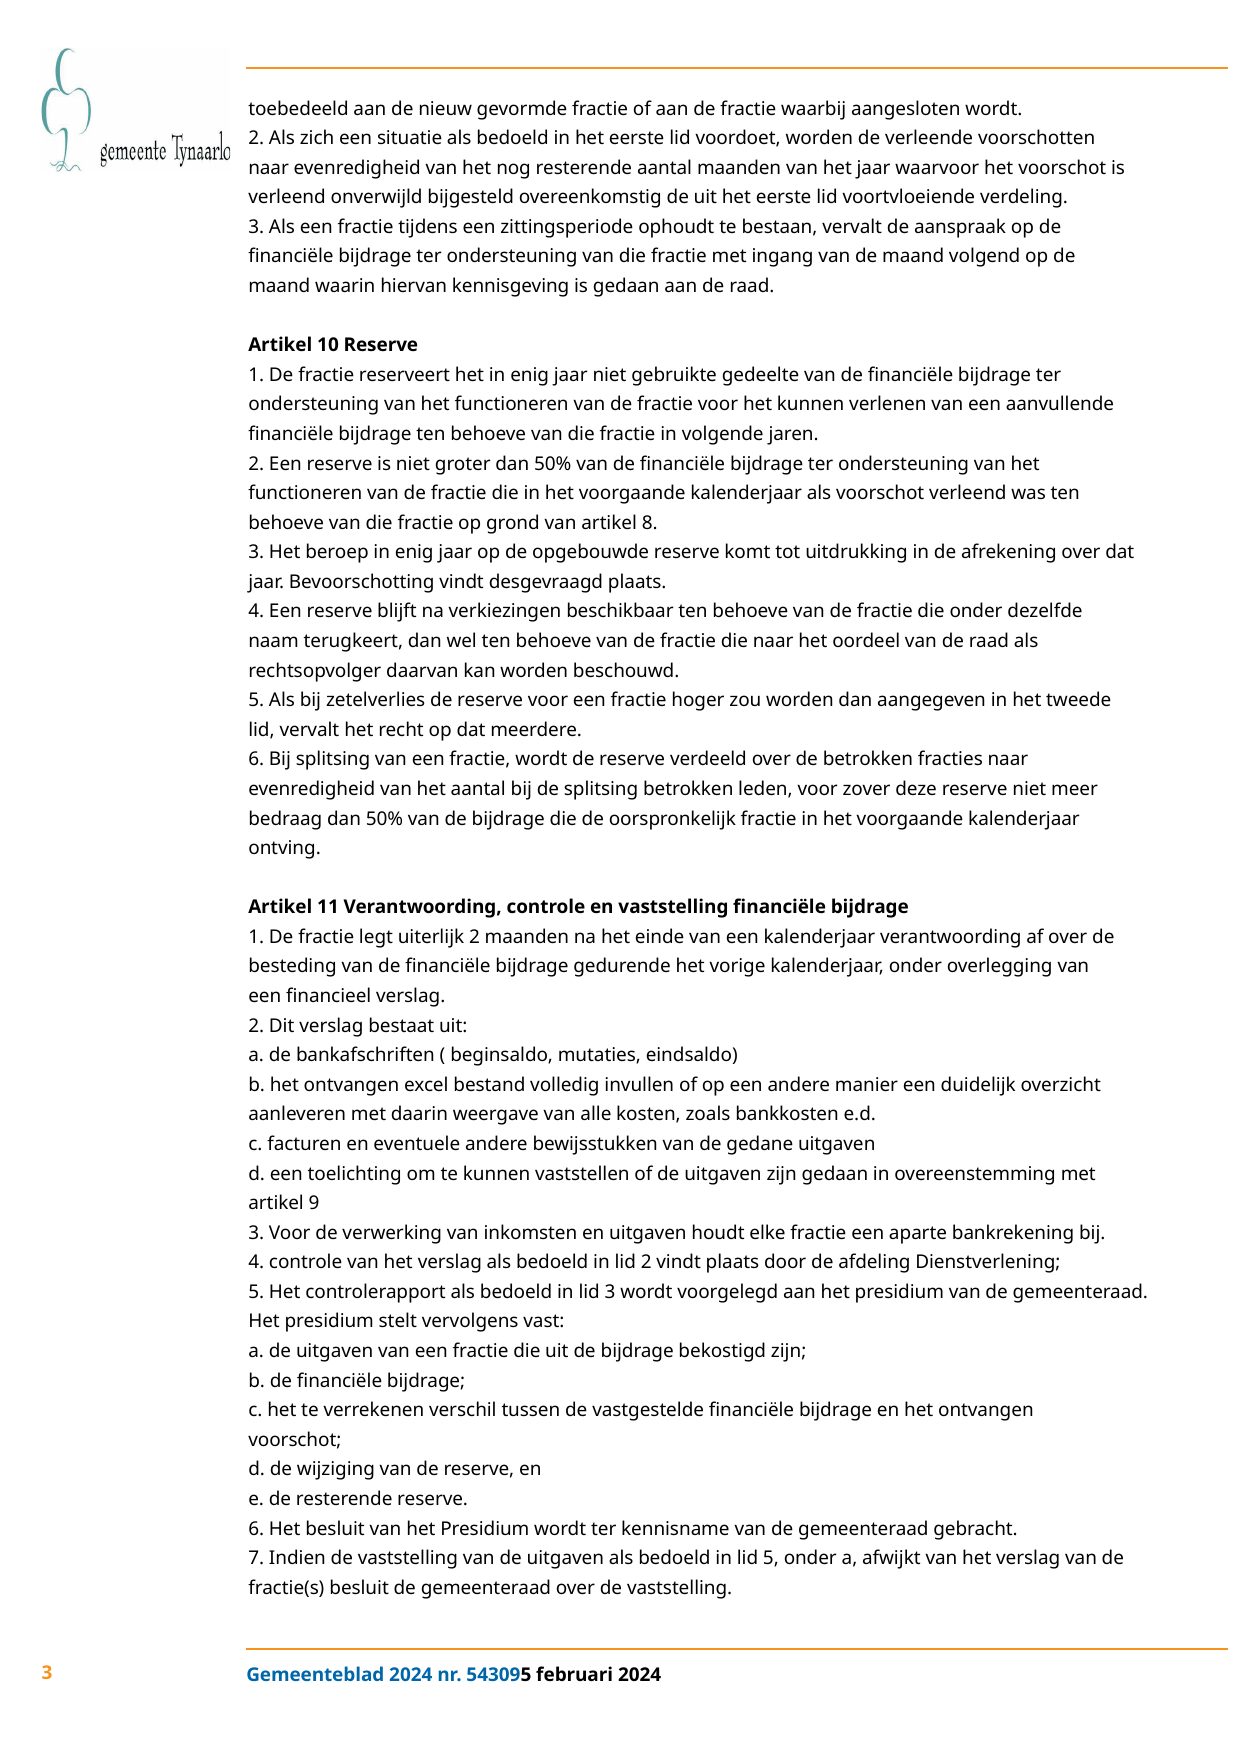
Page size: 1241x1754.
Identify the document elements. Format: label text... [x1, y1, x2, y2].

text 2. Een reserve is niet groter dan 50% van de financiële bijdrage ter ondersteuning van het [248, 450, 1152, 476]
text b. de financiële bijdrage; [248, 1367, 1152, 1393]
text een financieel verslag. [248, 982, 1152, 1008]
text 2. Dit verslag bestaat uit: [248, 1012, 1152, 1038]
text 5. Als bij zetelverlies de reserve voor een fractie hoger zou worden dan aangegeven in het tweede [248, 686, 1152, 712]
text maand waarin hiervan kennisgeving is gedaan aan de raad. [248, 272, 1152, 298]
text c. het te verrekenen verschil tussen de vastgestelde financiële bijdrage en het ontvangen [248, 1396, 1152, 1422]
text a. de bankafschriften ( beginsaldo, mutaties, eindsaldo) [248, 1041, 1152, 1067]
text e. de resterende reserve. [248, 1485, 1152, 1511]
text rechtsopvolger daarvan kan worden beschouwd. [248, 657, 1152, 683]
text d. de wijziging van de reserve, en [248, 1456, 1152, 1481]
text financiële bijdrage ten behoeve van die fractie in volgende jaren. [248, 420, 1152, 446]
text 4. Een reserve blijft na verkiezingen beschikbaar ten behoeve van de fractie die onder dezelfde [248, 598, 1152, 623]
text Het presidium stelt vervolgens vast: [248, 1308, 1152, 1333]
text a. de uitgaven van een fractie die uit de bijdrage bekostigd zijn; [248, 1337, 1152, 1363]
text d. een toelichting om te kunnen vaststellen of de uitgaven zijn gedaan in overeenstemming met [248, 1160, 1152, 1186]
text evenredigheid van het aantal bij de splitsing betrokken leden, voor zover deze reserve niet meer [248, 775, 1152, 801]
text 1. De fractie legt uiterlijk 2 maanden na het einde van een kalenderjaar verantwoording af over de [248, 923, 1152, 949]
text jaar. Bevoorschotting vindt desgevraagd plaats. [248, 568, 1152, 594]
text lid, vervalt het recht op dat meerdere. [248, 716, 1152, 742]
text 5. Het controlerapport als bedoeld in lid 3 wordt voorgelegd aan het presidium van de gemeenteraad. [248, 1278, 1152, 1304]
text 4. controle van het verslag als bedoeld in lid 2 vindt plaats door de afdeling Dienstverlening; [248, 1248, 1152, 1274]
text 3. Voor de verwerking van inkomsten en uitgaven houdt elke fractie een aparte bankrekening bij. [248, 1219, 1152, 1245]
text behoeve van die fractie op grond van artikel 8. [248, 509, 1152, 535]
text artikel 9 [248, 1189, 1152, 1215]
text toebedeeld aan de nieuw gevormde fractie of aan de fractie waarbij aangesloten wordt. [248, 95, 1152, 121]
picture [41, 47, 231, 172]
text aanleveren met daarin weergave van alle kosten, zoals bankkosten e.d. [248, 1101, 1152, 1126]
text verleend onverwijld bijgesteld overeenkomstig de uit het eerste lid voortvloeiende verdeling. [248, 183, 1152, 209]
text ontving. [248, 834, 1152, 860]
text 6. Bij splitsing van een fractie, wordt de reserve verdeeld over de betrokken fracties naar [248, 746, 1152, 771]
text 7. Indien de vaststelling van de uitgaven als bedoeld in lid 5, onder a, afwijkt van het verslag van de fractie(s) besluit de gemeenteraad over de vaststelling. [248, 1544, 1152, 1600]
text naam terugkeert, dan wel ten behoeve van de fractie die naar het oordeel van de raad als [248, 627, 1152, 653]
text 2. Als zich een situatie als bedoeld in het eerste lid voordoet, worden de verleende voorschotten [248, 124, 1152, 150]
text c. facturen en eventuele andere bewijsstukken van de gedane uitgaven [248, 1130, 1152, 1156]
text bedraag dan 50% van de bijdrage die de oorspronkelijk fractie in het voorgaande kalenderjaar [248, 805, 1152, 831]
text naar evenredigheid van het nog resterende aantal maanden van het jaar waarvoor het voorschot is [248, 154, 1152, 180]
text b. het ontvangen excel bestand volledig invullen of op een andere manier een duidelijk overzicht [248, 1071, 1152, 1097]
text Artikel 11 Verantwoording, controle en vaststelling financiële bijdrage [248, 893, 1152, 919]
text besteding van de financiële bijdrage gedurende het vorige kalenderjaar, onder overlegging van [248, 953, 1152, 978]
text ondersteuning van het functioneren van de fractie voor het kunnen verlenen van een aanvullende [248, 391, 1152, 416]
text 3. Het beroep in enig jaar op de opgebouwde reserve komt tot uitdrukking in de afrekening over dat [248, 538, 1152, 564]
text voorschot; [248, 1426, 1152, 1452]
text financiële bijdrage ter ondersteuning van die fractie met ingang van de maand volgend op de [248, 243, 1152, 268]
text 3. Als een fractie tijdens een zittingsperiode ophoudt te bestaan, vervalt de aanspraak op de [248, 213, 1152, 239]
text 6. Het besluit van het Presidium wordt ter kennisname van de gemeenteraad gebracht. [248, 1515, 1152, 1541]
text 1. De fractie reserveert het in enig jaar niet gebruikte gedeelte van de financiële bijdrage ter [248, 361, 1152, 387]
text Artikel 10 Reserve [248, 331, 1152, 357]
text functioneren van de fractie die in het voorgaande kalenderjaar als voorschot verleend was ten [248, 479, 1152, 505]
